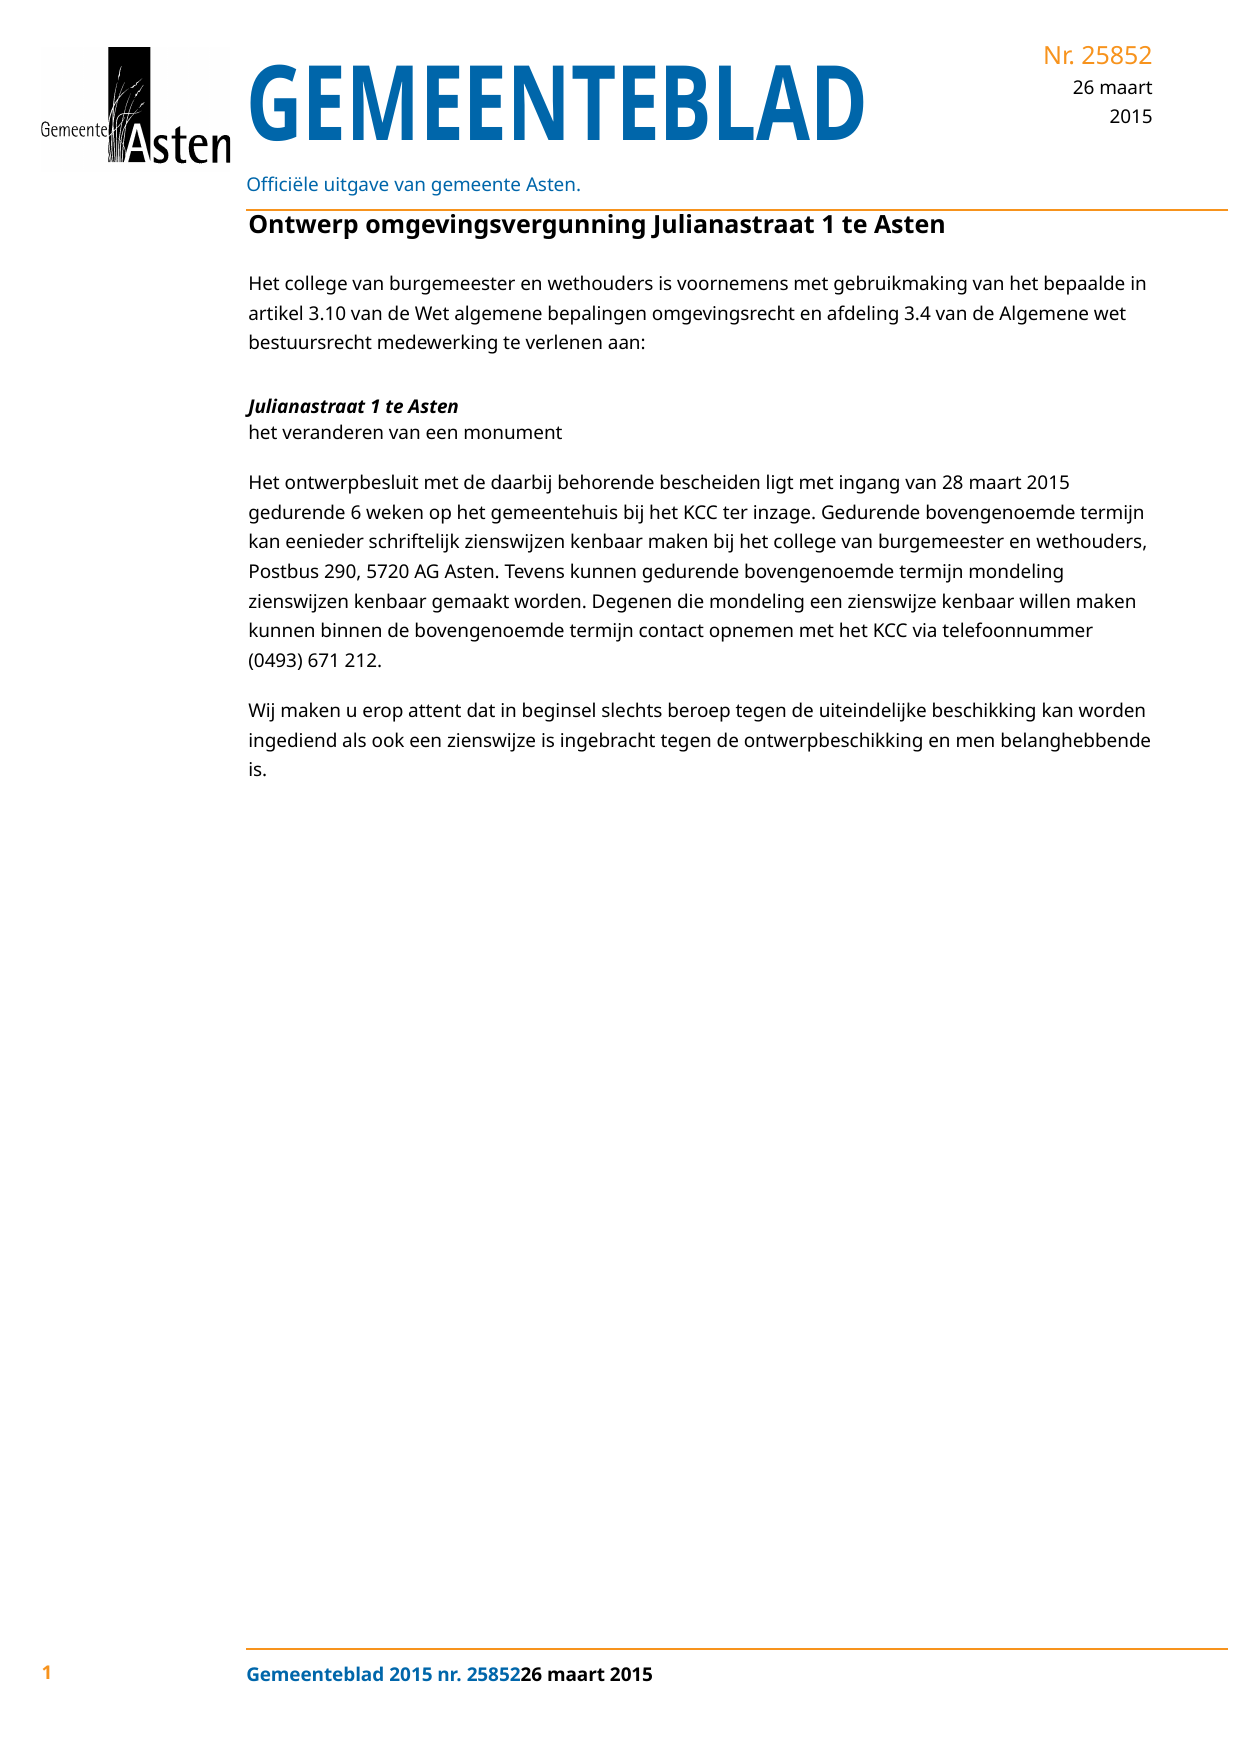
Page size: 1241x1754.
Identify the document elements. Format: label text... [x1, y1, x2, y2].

text Wij maken u erop attent dat in beginsel slechts beroep tegen de uiteindelijke beschikking kan worden ingediend als ook een zienswijze is ingebracht tegen de ontwerpbeschikking en men belanghebbende is. [248, 697, 1152, 782]
text Het college van burgemeester en wethouders is voornemens met gebruikmaking van het bepaalde in artikel 3.10 van de Wet algemene bepalingen omgevingsrecht en afdeling 3.4 van de Algemene wet bestuursrecht medewerking te verlenen aan: [248, 270, 1152, 355]
text het veranderen van een monument [248, 419, 1152, 445]
picture [41, 47, 231, 172]
text Julianastraat 1 te Asten [248, 393, 1152, 419]
text Ontwerp omgevingsvergunning Julianastraat 1 te Asten [248, 211, 1152, 241]
text Het ontwerpbesluit met de daarbij behorende bescheiden ligt met ingang van 28 maart 2015 gedurende 6 weken op het gemeentehuis bij het KCC ter inzage. Gedurende bovengenoemde termijn kan eenieder schriftelijk zienswijzen kenbaar maken bij het college van burgemeester en wethouders, Postbus 290, 5720 AG Asten. Tevens kunnen gedurende bovengenoemde termijn mondeling zienswijzen kenbaar gemaakt worden. Degenen die mondeling een zienswijze kenbaar willen maken kunnen binnen de bovengenoemde termijn contact opnemen met het KCC via telefoonnummer (0493) 671 212. [248, 469, 1152, 673]
